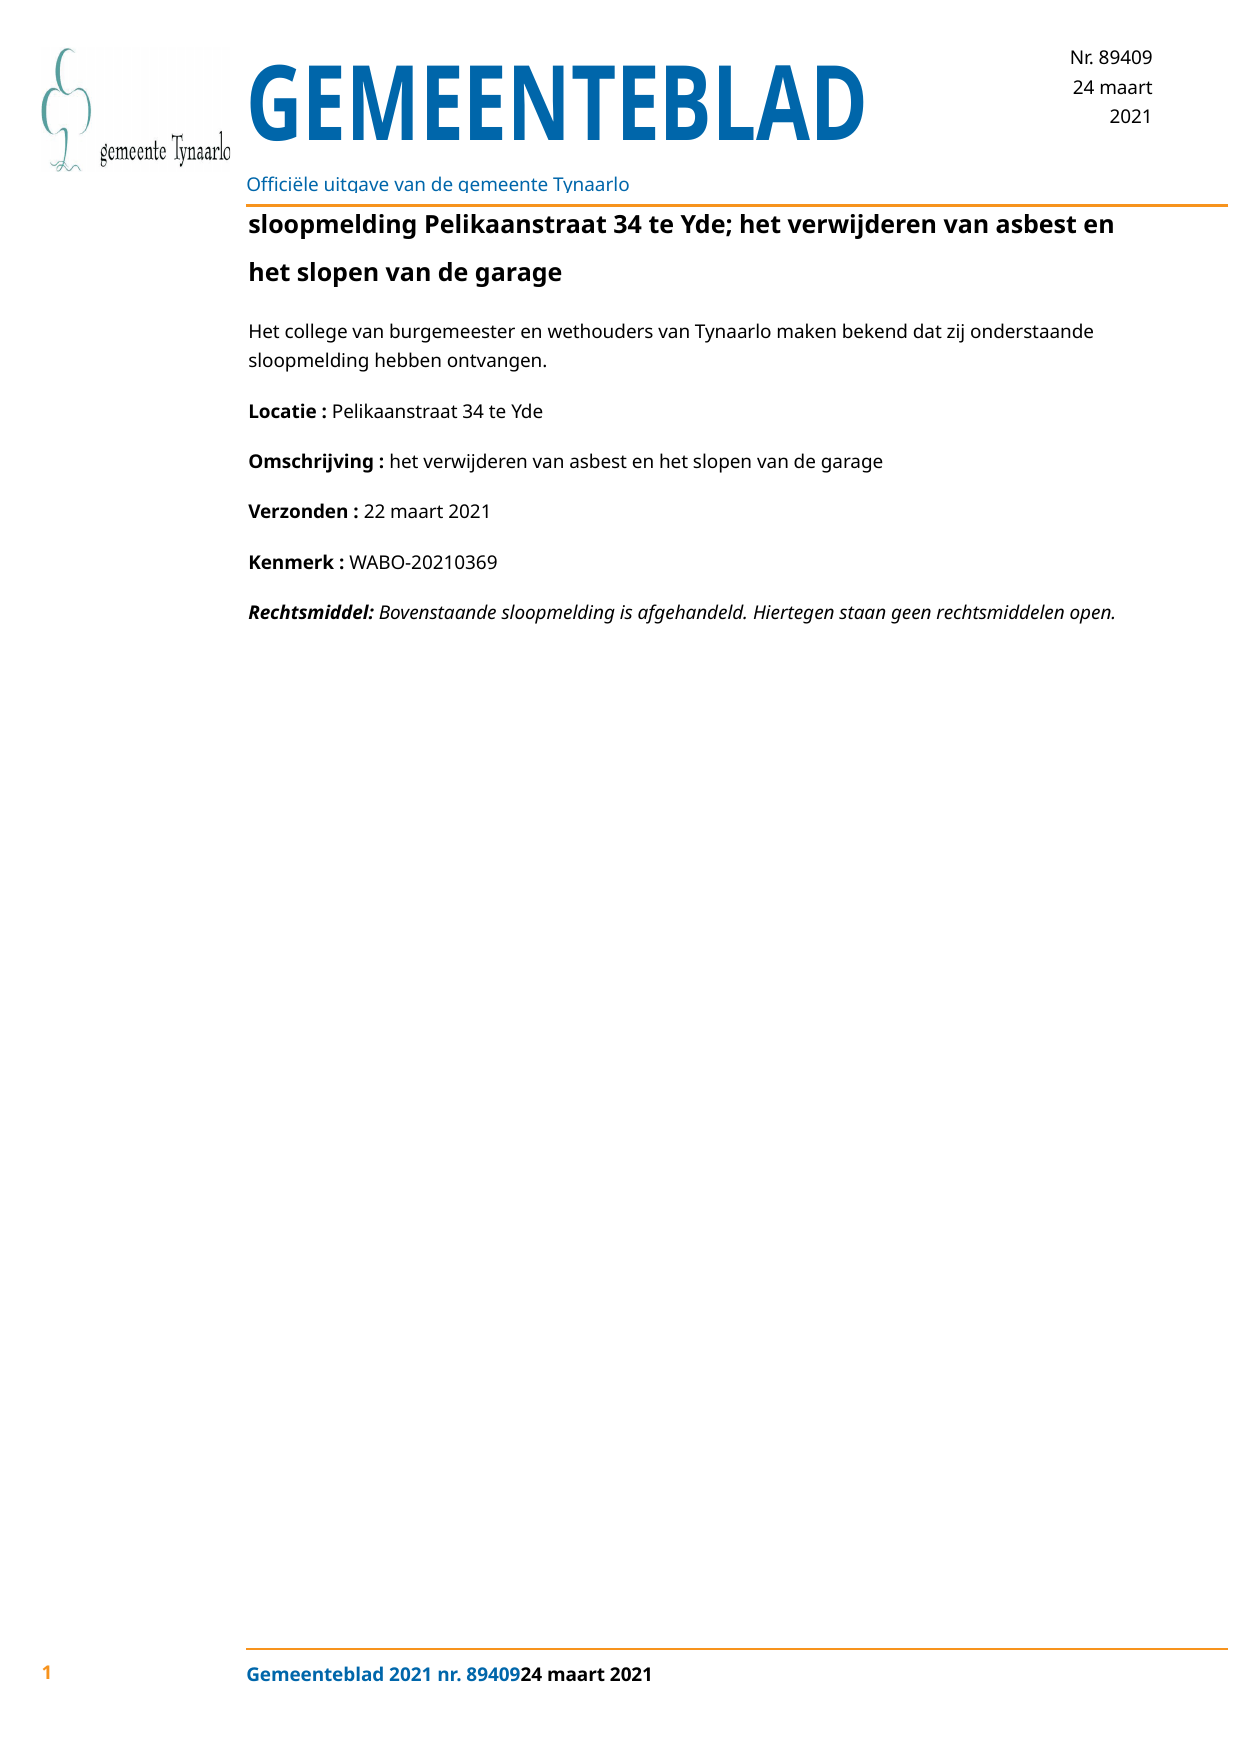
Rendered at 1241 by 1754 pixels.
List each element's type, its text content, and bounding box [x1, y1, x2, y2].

text Omschrijving : het verwijderen van asbest en het slopen van de garage [248, 448, 1152, 474]
text Het college van burgemeester en wethouders van Tynaarlo maken bekend dat zij onderstaande sloopmelding hebben ontvangen. [248, 318, 1152, 373]
text Rechtsmiddel: Bovenstaande sloopmelding is afgehandeld. Hiertegen staan geen rechtsmiddelen open. [248, 599, 1152, 625]
picture [41, 47, 231, 172]
text sloopmelding Pelikaanstraat 34 te Yde; het verwijderen van asbest en het slopen van de garage [248, 207, 1152, 288]
text Locatie : Pelikaanstraat 34 te Yde [248, 398, 1152, 424]
text Verzonden : 22 maart 2021 [248, 499, 1152, 524]
text Kenmerk : WABO-20210369 [248, 549, 1152, 575]
